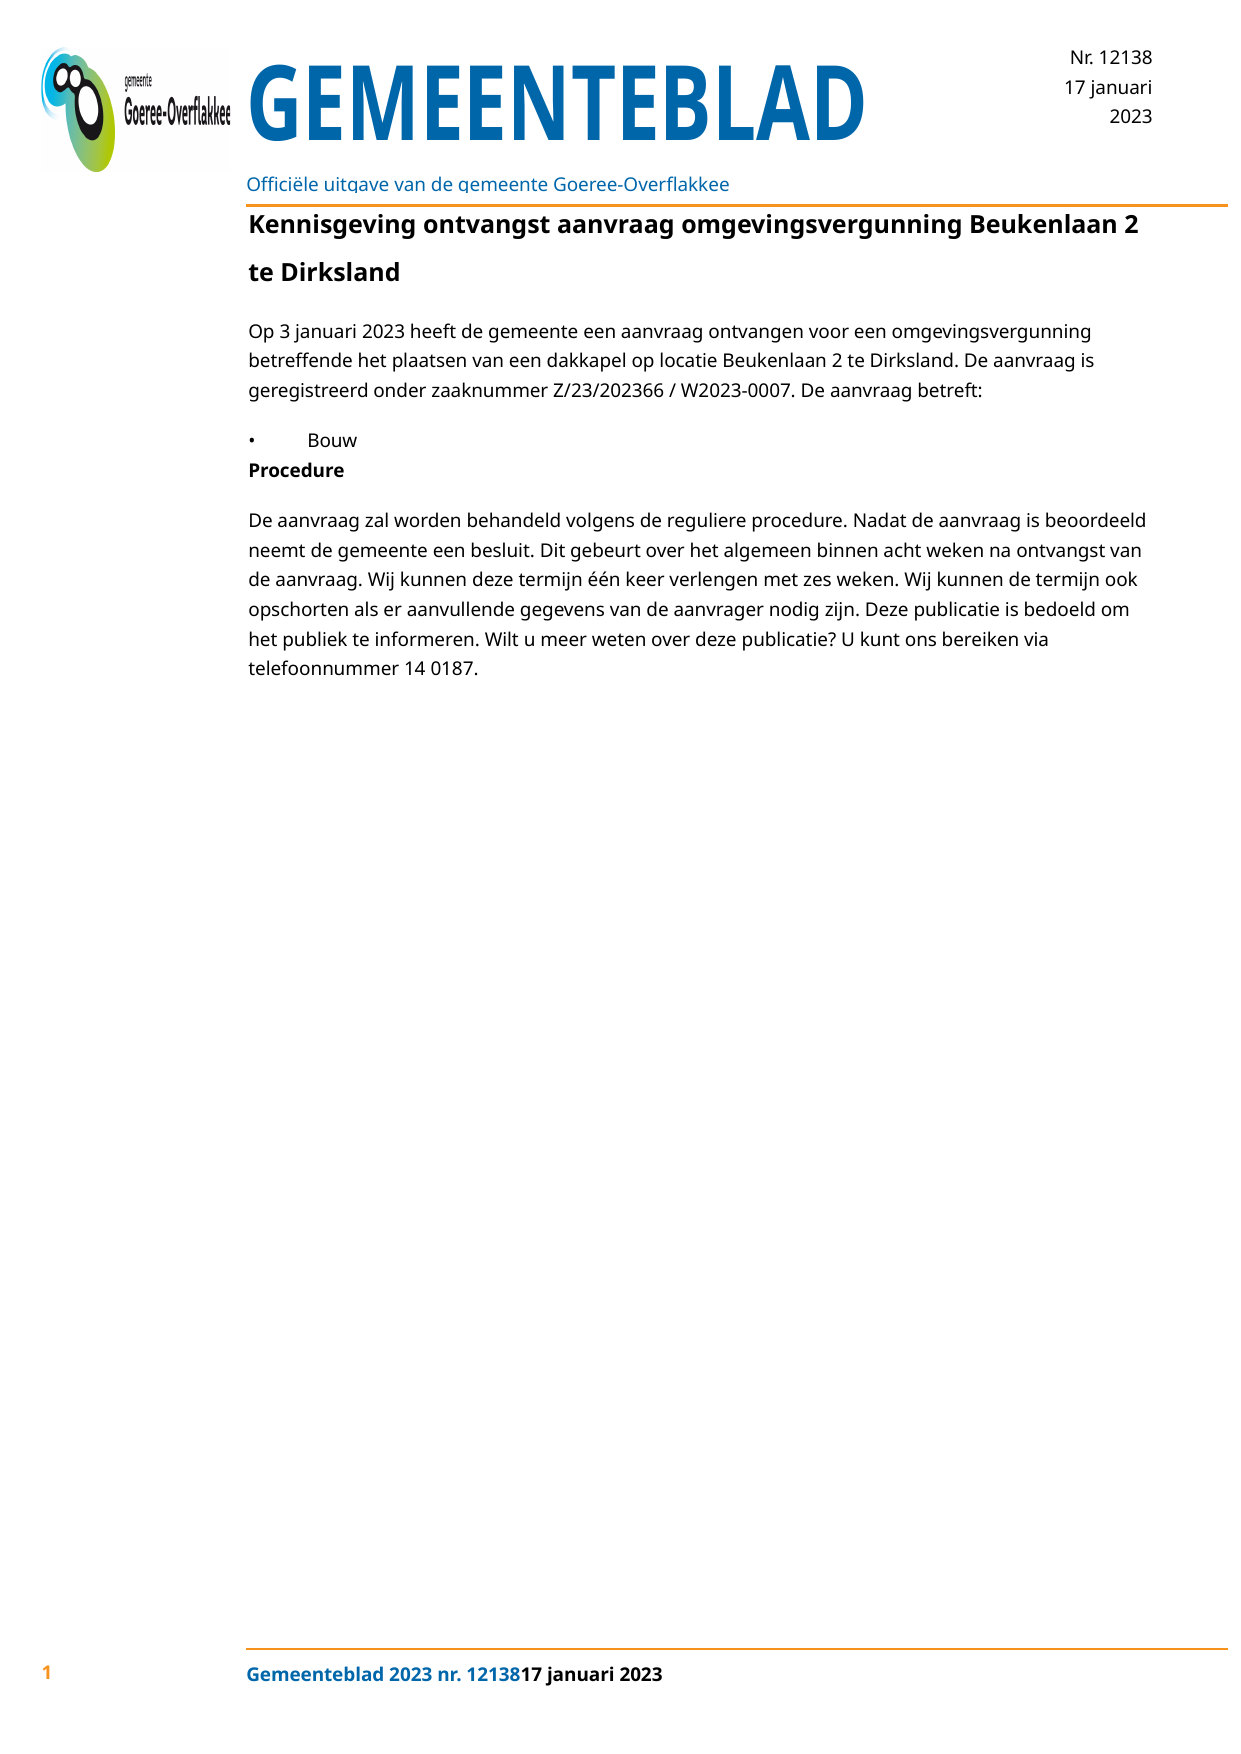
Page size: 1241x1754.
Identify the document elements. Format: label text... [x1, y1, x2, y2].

text Procedure [248, 457, 1152, 483]
text De aanvraag zal worden behandeld volgens de reguliere procedure. Nadat de aanvraag is beoordeeld neemt de gemeente een besluit. Dit gebeurt over het algemeen binnen acht weken na ontvangst van de aanvraag. Wij kunnen deze termijn één keer verlengen met zes weken. Wij kunnen de termijn ook opschorten als er aanvullende gegevens van de aanvrager nodig zijn. Deze publicatie is bedoeld om het publiek te informeren. Wilt u meer weten over deze publicatie? U kunt ons bereiken via telefoonnummer 14 0187. [248, 507, 1152, 681]
text Kennisgeving ontvangst aanvraag omgevingsvergunning Beukenlaan 2 te Dirksland [248, 207, 1152, 288]
text Op 3 januari 2023 heeft de gemeente een aanvraag ontvangen voor een omgevingsvergunning betreffende het plaatsen van een dakkapel op locatie Beukenlaan 2 te Dirksland. De aanvraag is geregistreerd onder zaaknummer Z/23/202366 / W2023-0007. De aanvraag betreft: [248, 318, 1152, 403]
picture [41, 47, 231, 172]
list Bouw [248, 427, 1152, 453]
